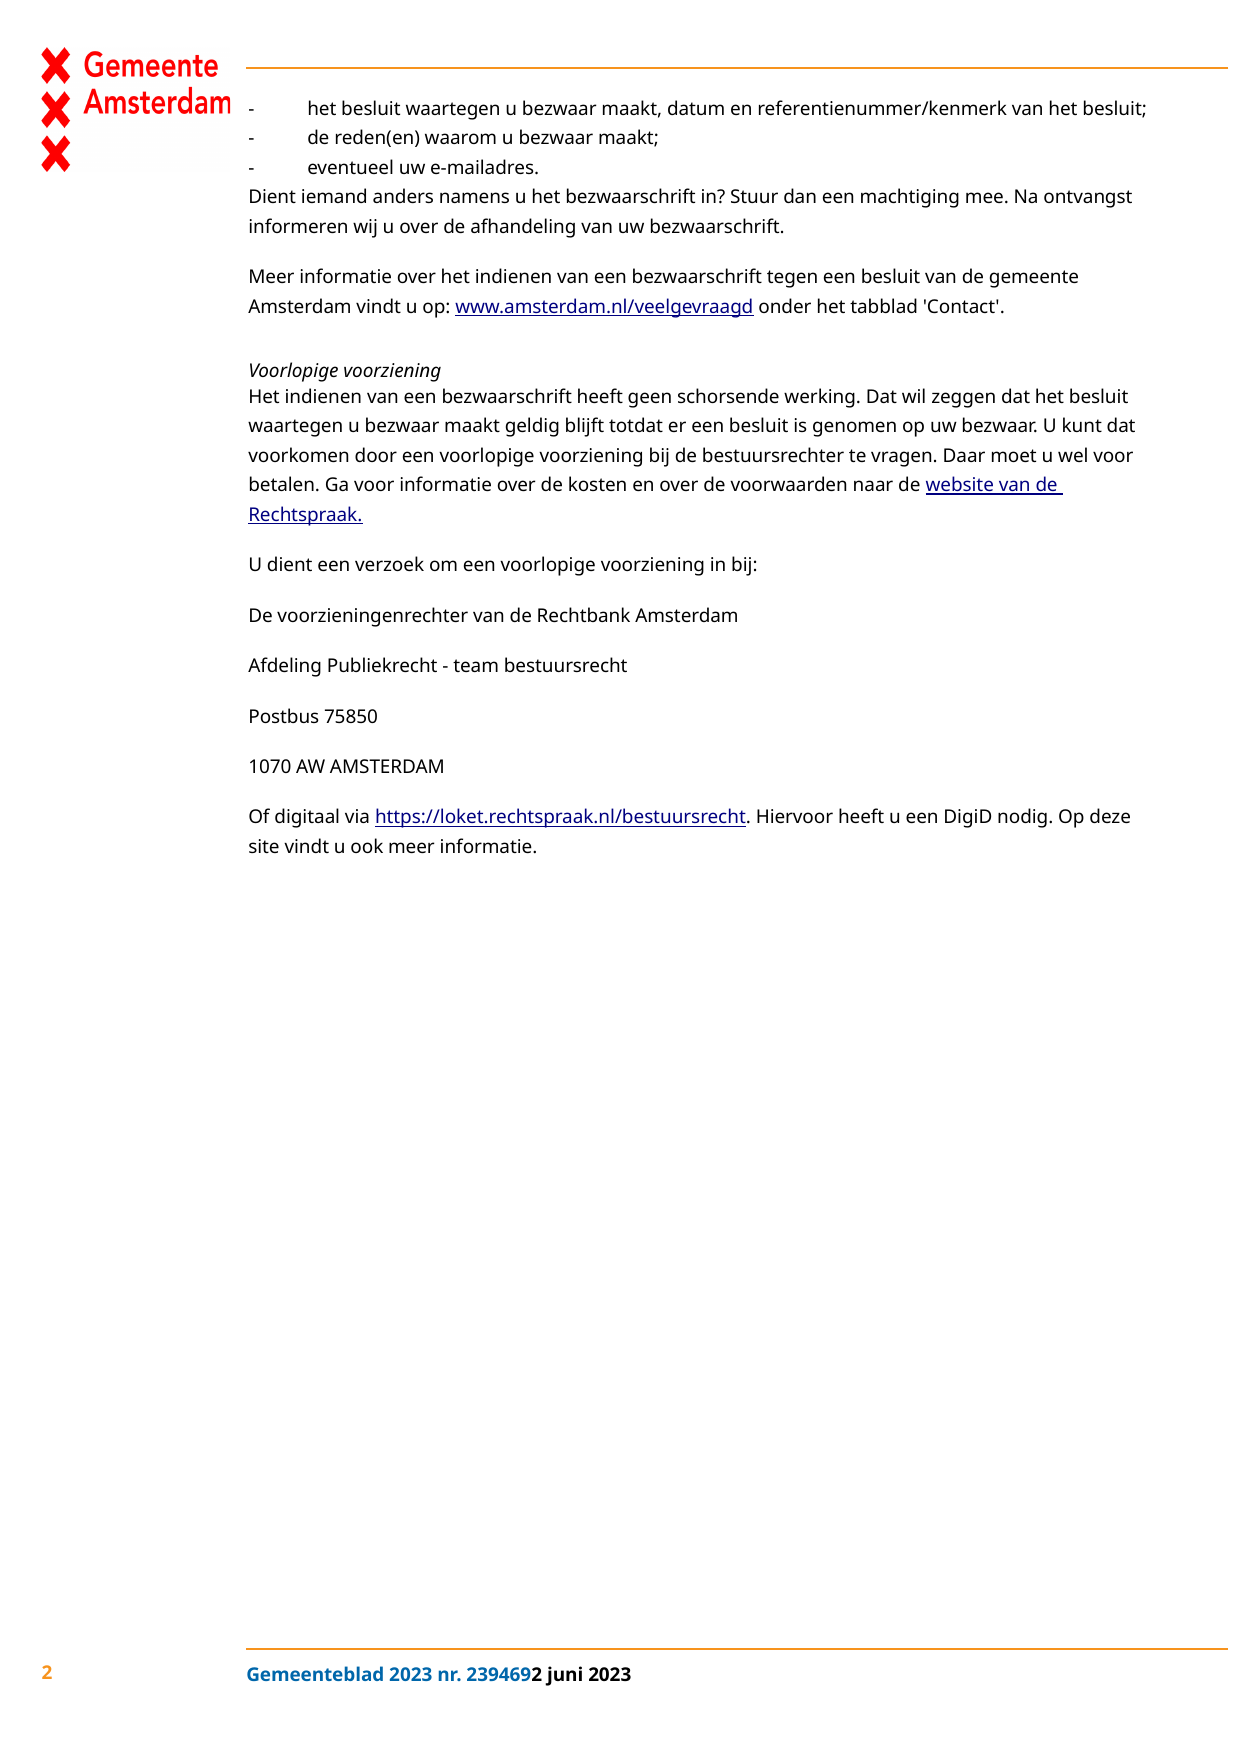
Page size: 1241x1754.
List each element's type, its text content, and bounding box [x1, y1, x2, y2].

text Postbus 75850 [248, 703, 1152, 728]
text Afdeling Publiekrecht - team bestuursrecht [248, 652, 1152, 678]
text Voorlopige voorziening [248, 357, 1152, 383]
text Of digitaal via https://loket.rechtspraak.nl/bestuursrecht. Hiervoor heeft u een DigiD nodig. Op deze site vindt u ook meer informatie. [248, 804, 1152, 859]
text U dient een verzoek om een voorlopige voorziening in bij: [248, 552, 1152, 577]
text Meer informatie over het indienen van een bezwaarschrift tegen een besluit van de gemeente Amsterdam vindt u op: www.amsterdam.nl/veelgevraagd onder het tabblad 'Contact'. [248, 263, 1152, 319]
list het besluit waartegen u bezwaar maakt, datum en referentienummer/kenmerk van het besluit; [248, 95, 1152, 121]
list de reden(en) waarom u bezwaar maakt; [248, 124, 1152, 150]
list eventueel uw e-mailadres. [248, 154, 1152, 180]
picture [41, 47, 231, 172]
text 1070 AW AMSTERDAM [248, 753, 1152, 779]
text De voorzieningenrechter van de Rechtbank Amsterdam [248, 602, 1152, 628]
text Het indienen van een bezwaarschrift heeft geen schorsende werking. Dat wil zeggen dat het besluit waartegen u bezwaar maakt geldig blijft totdat er een besluit is genomen op uw bezwaar. U kunt dat voorkomen door een voorlopige voorziening bij de bestuursrechter te vragen. Daar moet u wel voor betalen. Ga voor informatie over de kosten en over de voorwaarden naar de website van de Rechtspraak. [248, 383, 1152, 527]
text Dient iemand anders namens u het bezwaarschrift in? Stuur dan een machtiging mee. Na ontvangst informeren wij u over de afhandeling van uw bezwaarschrift. [248, 183, 1152, 239]
